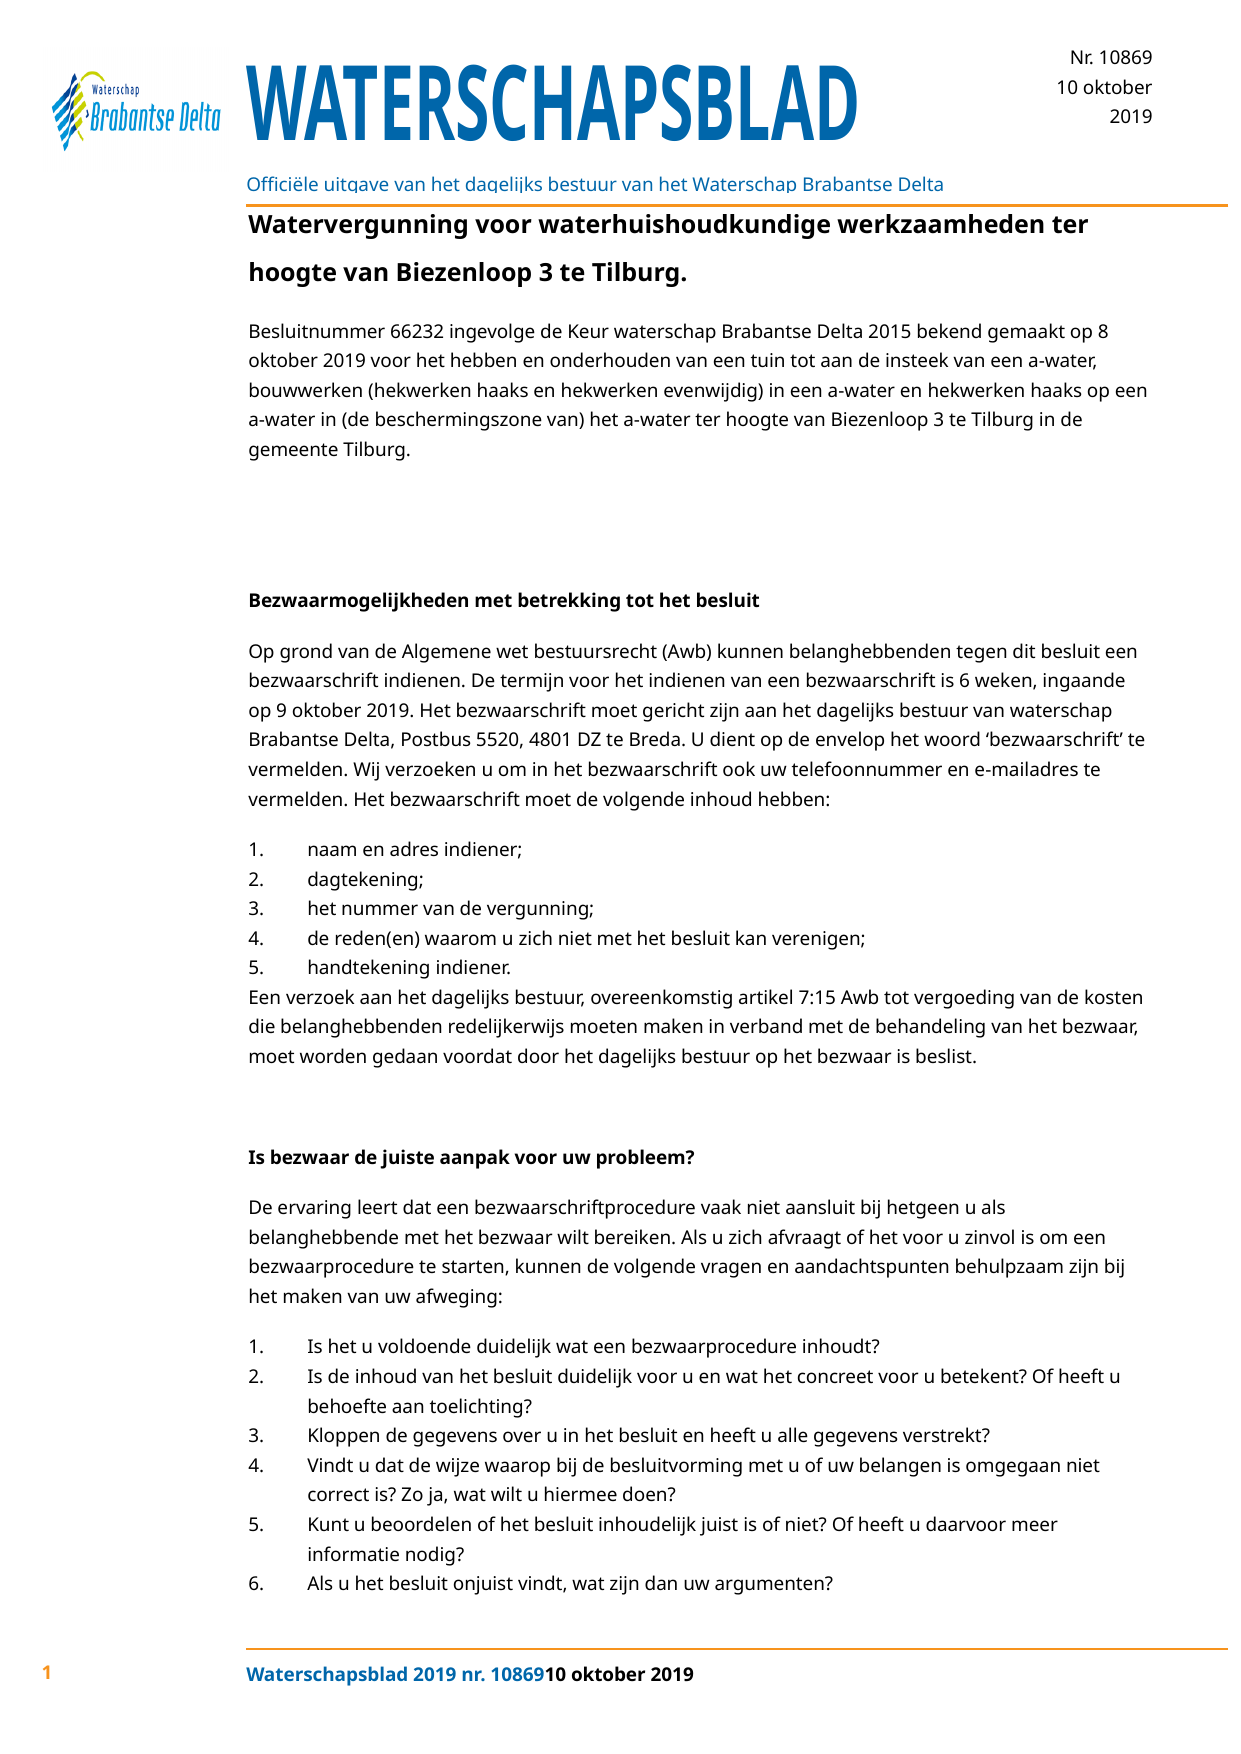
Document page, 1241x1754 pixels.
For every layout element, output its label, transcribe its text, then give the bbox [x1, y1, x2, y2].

list dagtekening; [248, 866, 1152, 892]
picture [41, 47, 231, 172]
text De ervaring leert dat een bezwaarschriftprocedure vaak niet aansluit bij hetgeen u als belanghebbende met het bezwaar wilt bereiken. Als u zich afvraagt of het voor u zinvol is om een bezwaarprocedure te starten, kunnen de volgende vragen en aandachtspunten behulpzaam zijn bij het maken van uw afweging: [248, 1194, 1152, 1309]
list Kunt u beoordelen of het besluit inhoudelijk juist is of niet? Of heeft u daarvoor meer informatie nodig? [248, 1511, 1152, 1567]
list de reden(en) waarom u zich niet met het besluit kan verenigen; [248, 925, 1152, 951]
list Is het u voldoende duidelijk wat een bezwaarprocedure inhoudt? [248, 1334, 1152, 1359]
list het nummer van de vergunning; [248, 895, 1152, 921]
list Als u het besluit onjuist vindt, wat zijn dan uw argumenten? [248, 1570, 1152, 1596]
list Vindt u dat de wijze waarop bij de besluitvorming met u of uw belangen is omgegaan niet correct is? Zo ja, wat wilt u hiermee doen? [248, 1452, 1152, 1507]
text Een verzoek aan het dagelijks bestuur, overeenkomstig artikel 7:15 Awb tot vergoeding van de kosten die belanghebbenden redelijkerwijs moeten maken in verband met de behandeling van het bezwaar, moet worden gedaan voordat door het dagelijks bestuur op het bezwaar is beslist. [248, 984, 1152, 1069]
text Besluitnummer 66232 ingevolge de Keur waterschap Brabantse Delta 2015 bekend gemaakt op 8 oktober 2019 voor het hebben en onderhouden van een tuin tot aan de insteek van een a-water, bouwwerken (hekwerken haaks en hekwerken evenwijdig) in een a-water en hekwerken haaks op een a-water in (de beschermingszone van) het a-water ter hoogte van Biezenloop 3 te Tilburg in de gemeente Tilburg. [248, 318, 1152, 462]
list Is de inhoud van het besluit duidelijk voor u en wat het concreet voor u betekent? Of heeft u behoefte aan toelichting? [248, 1363, 1152, 1419]
text Bezwaarmogelijkheden met betrekking tot het besluit [248, 587, 1152, 613]
text Op grond van de Algemene wet bestuursrecht (Awb) kunnen belanghebbenden tegen dit besluit een bezwaarschrift indienen. De termijn voor het indienen van een bezwaarschrift is 6 weken, ingaande op 9 oktober 2019. Het bezwaarschrift moet gericht zijn aan het dagelijks bestuur van waterschap Brabantse Delta, Postbus 5520, 4801 DZ te Breda. U dient op de envelop het woord ‘bezwaarschrift’ te vermelden. Wij verzoeken u om in het bezwaarschrift ook uw telefoonnummer en e‑mailadres te vermelden. Het bezwaarschrift moet de volgende inhoud hebben: [248, 638, 1152, 812]
list Kloppen de gegevens over u in het besluit en heeft u alle gegevens verstrekt? [248, 1422, 1152, 1448]
list handtekening indiener. [248, 954, 1152, 980]
text Watervergunning voor waterhuishoudkundige werkzaamheden ter hoogte van Biezenloop 3 te Tilburg. [248, 207, 1152, 288]
text Is bezwaar de juiste aanpak voor uw probleem? [248, 1144, 1152, 1170]
list naam en adres indiener; [248, 836, 1152, 862]
